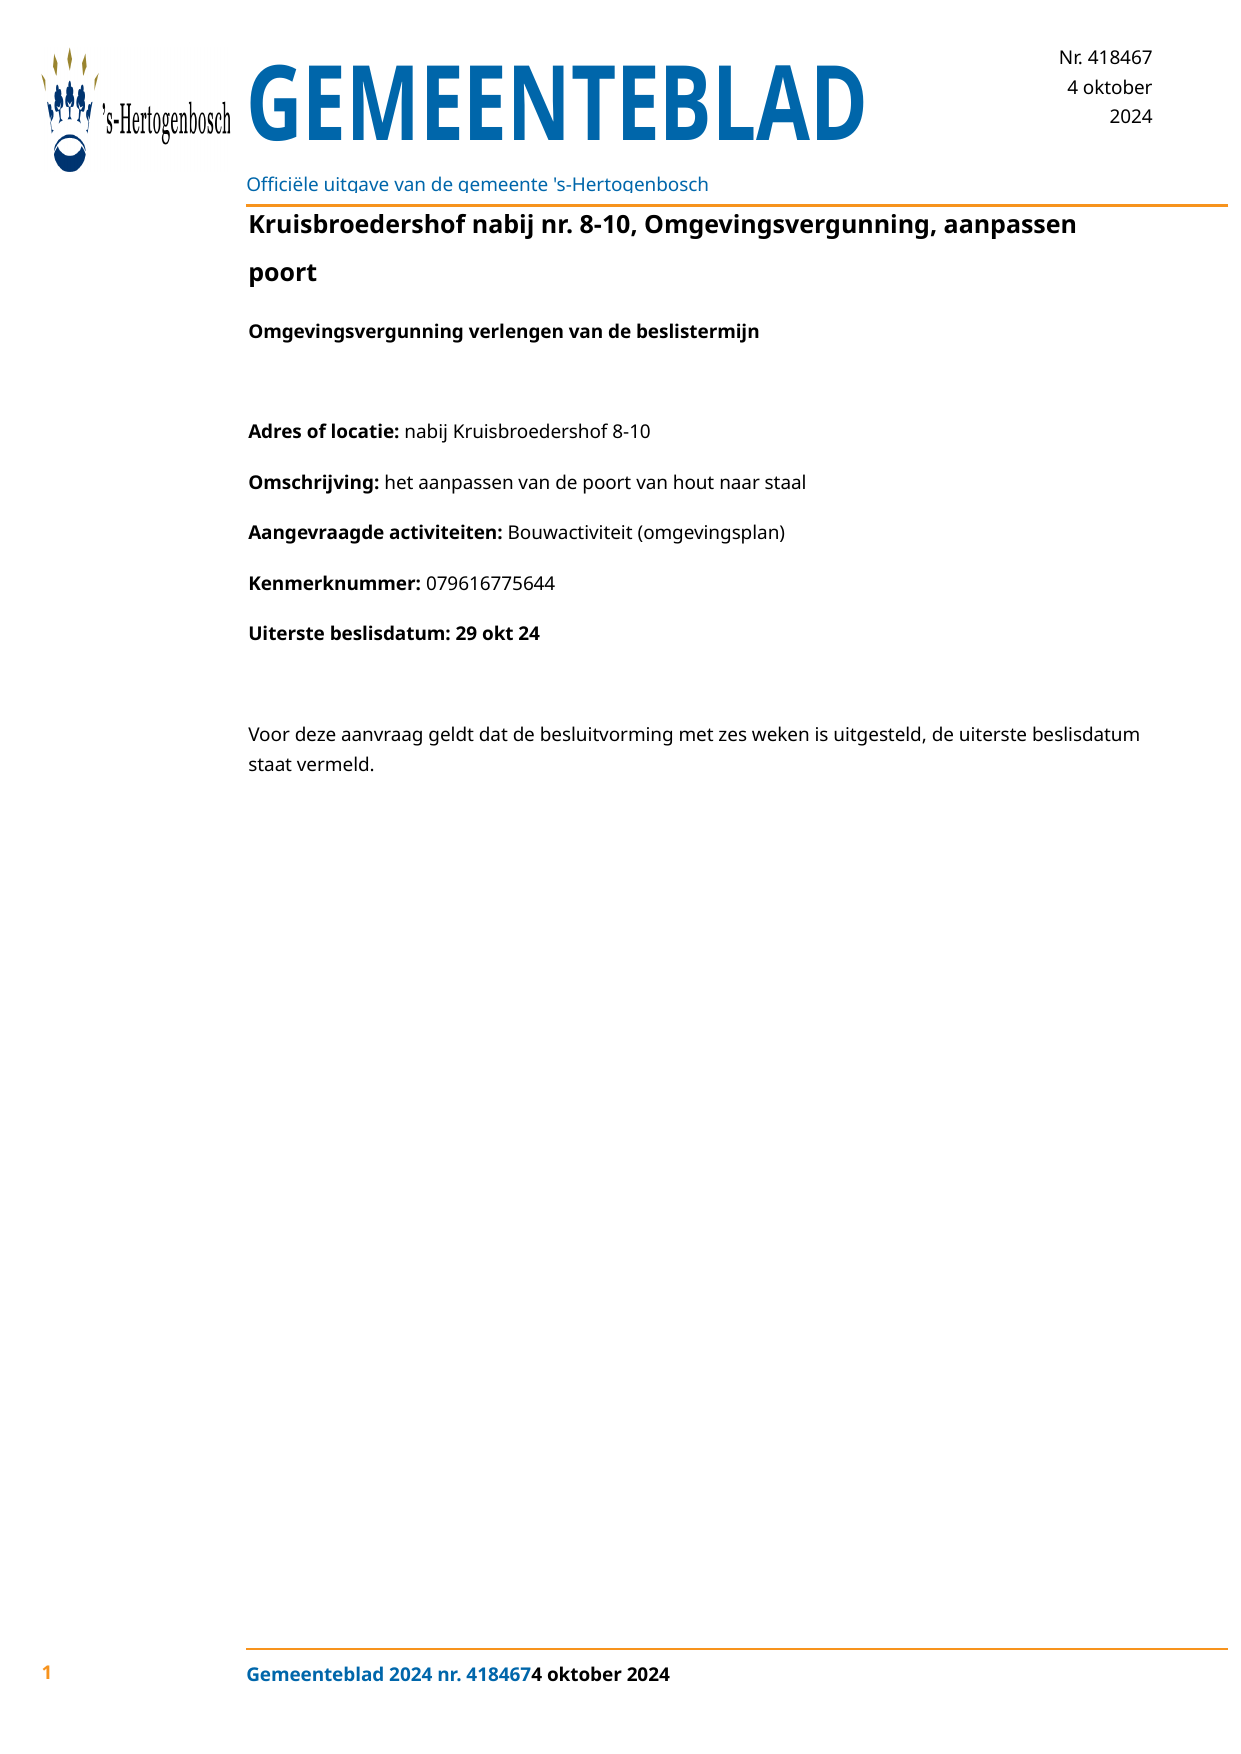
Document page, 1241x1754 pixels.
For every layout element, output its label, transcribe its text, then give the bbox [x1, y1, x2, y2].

text Omschrijving: het aanpassen van de poort van hout naar staal [248, 469, 1152, 495]
text Uiterste beslisdatum: 29 okt 24 [248, 620, 1152, 646]
text Omgevingsvergunning verlengen van de beslistermijn [248, 318, 1152, 344]
text Adres of locatie: nabij Kruisbroedershof 8-10 [248, 419, 1152, 444]
text Kruisbroedershof nabij nr. 8-10, Omgevingsvergunning, aanpassen poort [248, 207, 1152, 288]
text Voor deze aanvraag geldt dat de besluitvorming met zes weken is uitgesteld, de uiterste beslisdatum staat vermeld. [248, 721, 1152, 777]
picture [41, 47, 231, 172]
text Aangevraagde activiteiten: Bouwactiviteit (omgevingsplan) [248, 519, 1152, 545]
text Kenmerknummer: 079616775644 [248, 570, 1152, 596]
